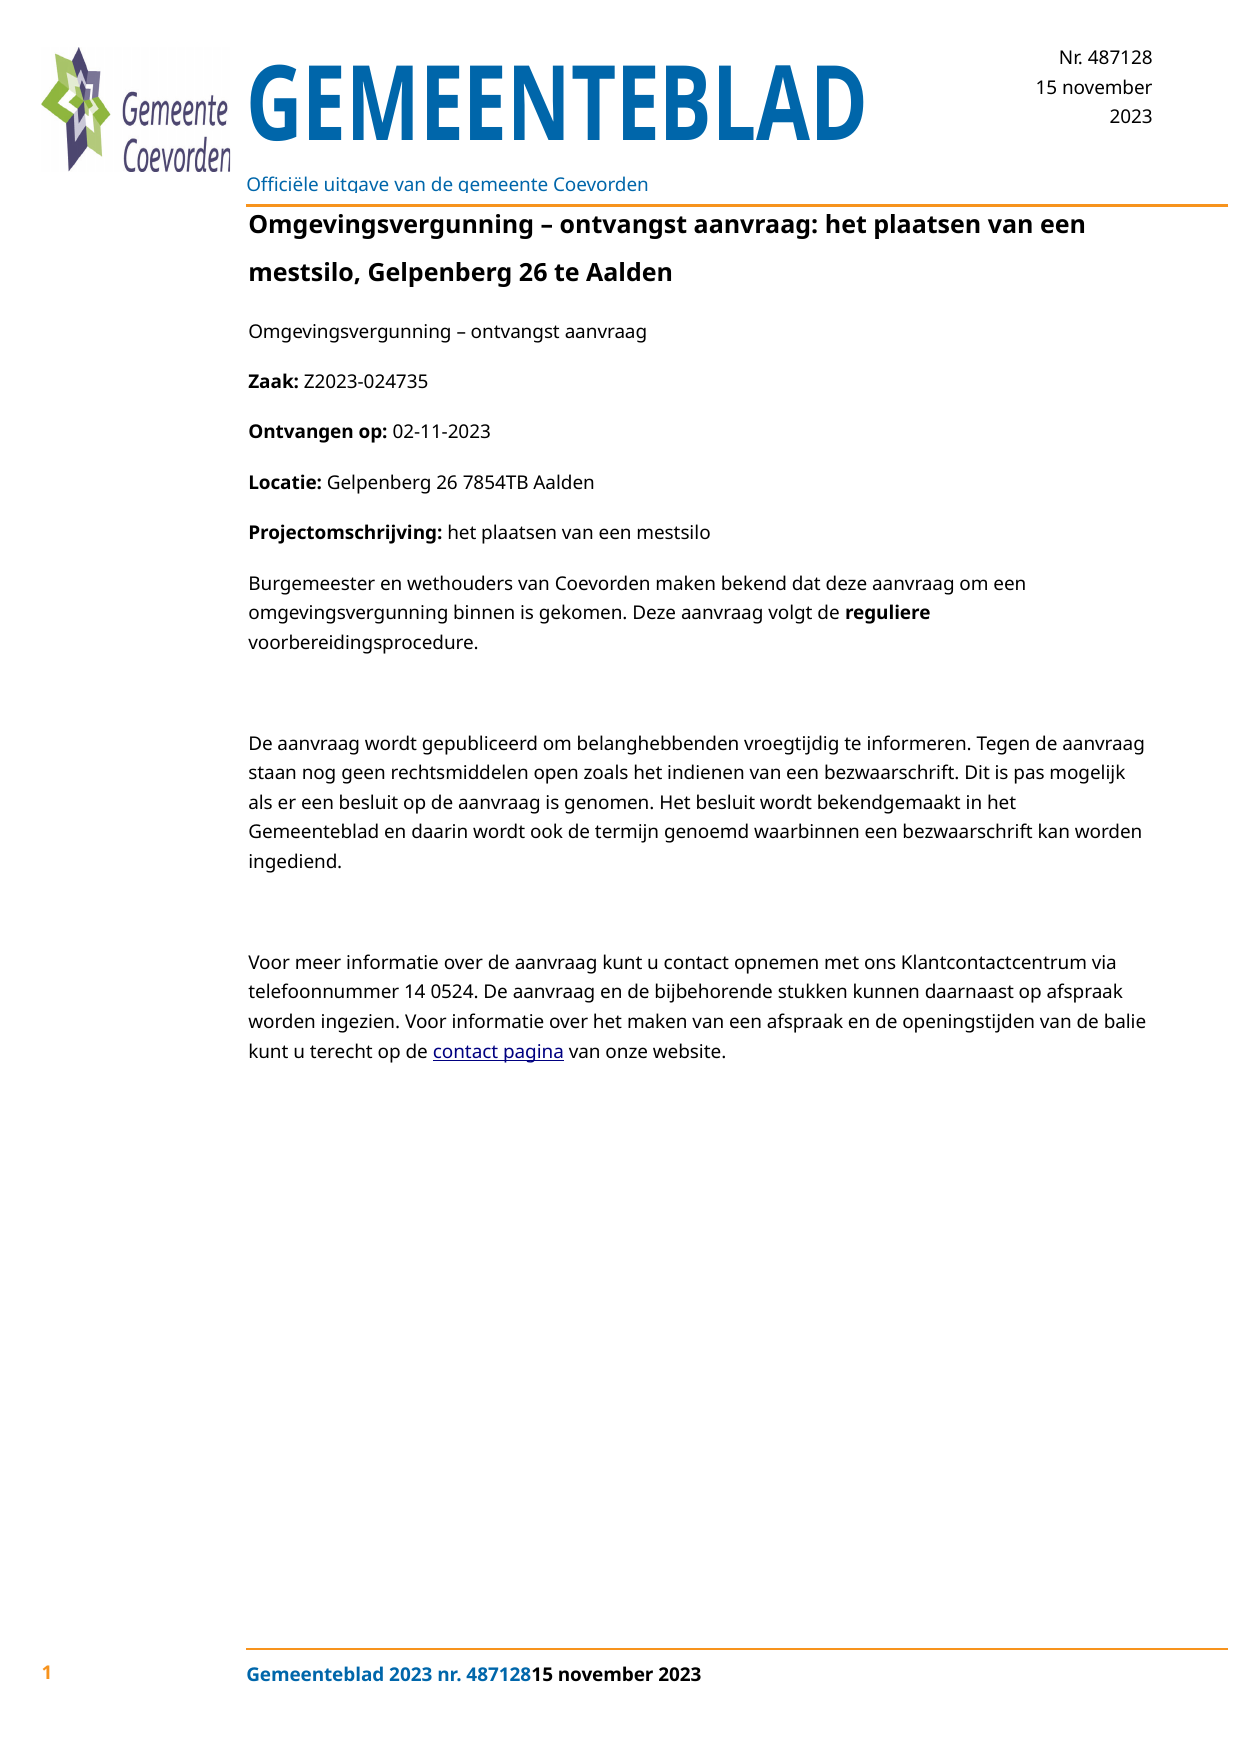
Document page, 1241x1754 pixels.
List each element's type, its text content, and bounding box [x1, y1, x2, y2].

text Projectomschrijving: het plaatsen van een mestsilo [248, 519, 1152, 545]
text Burgemeester en wethouders van Coevorden maken bekend dat deze aanvraag om een omgevingsvergunning binnen is gekomen. Deze aanvraag volgt de reguliere voorbereidingsprocedure. [248, 570, 1152, 655]
text De aanvraag wordt gepubliceerd om belanghebbenden vroegtijdig te informeren. Tegen de aanvraag staan nog geen rechtsmiddelen open zoals het indienen van een bezwaarschrift. Dit is pas mogelijk als er een besluit op de aanvraag is genomen. Het besluit wordt bekendgemaakt in het Gemeenteblad en daarin wordt ook de termijn genoemd waarbinnen een bezwaarschrift kan worden ingediend. [248, 730, 1152, 874]
text Voor meer informatie over de aanvraag kunt u contact opnemen met ons Klantcontactcentrum via telefoonnummer 14 0524. De aanvraag en de bijbehorende stukken kunnen daarnaast op afspraak worden ingezien. Voor informatie over het maken van een afspraak en de openingstijden van de balie kunt u terecht op de contact pagina van onze website. [248, 949, 1152, 1064]
text Ontvangen op: 02-11-2023 [248, 419, 1152, 444]
text Omgevingsvergunning – ontvangst aanvraag: het plaatsen van een mestsilo, Gelpenberg 26 te Aalden [248, 207, 1152, 288]
text Zaak: Z2023-024735 [248, 368, 1152, 394]
picture [41, 47, 231, 172]
text Locatie: Gelpenberg 26 7854TB Aalden [248, 469, 1152, 495]
text Omgevingsvergunning – ontvangst aanvraag [248, 318, 1152, 344]
